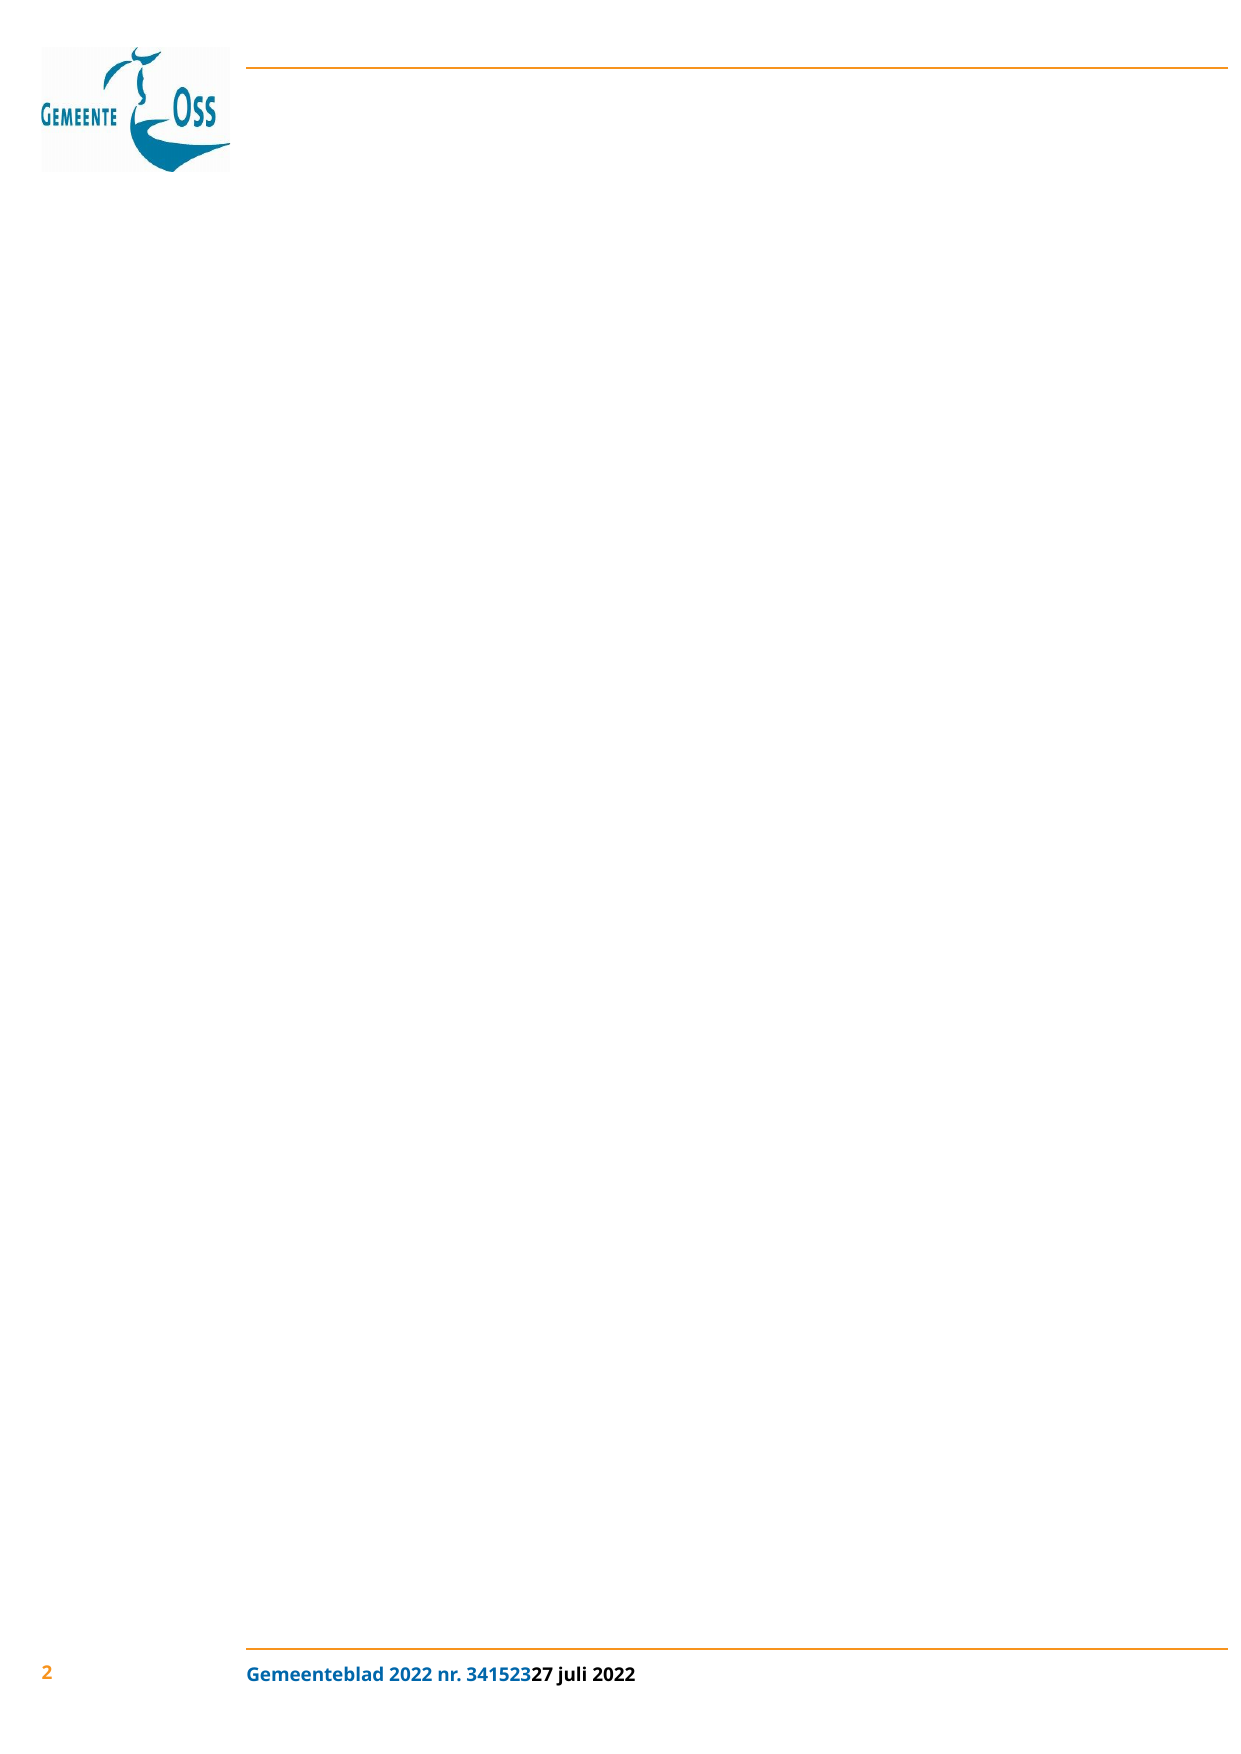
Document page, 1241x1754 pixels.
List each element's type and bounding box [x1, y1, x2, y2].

picture [41, 47, 231, 172]
